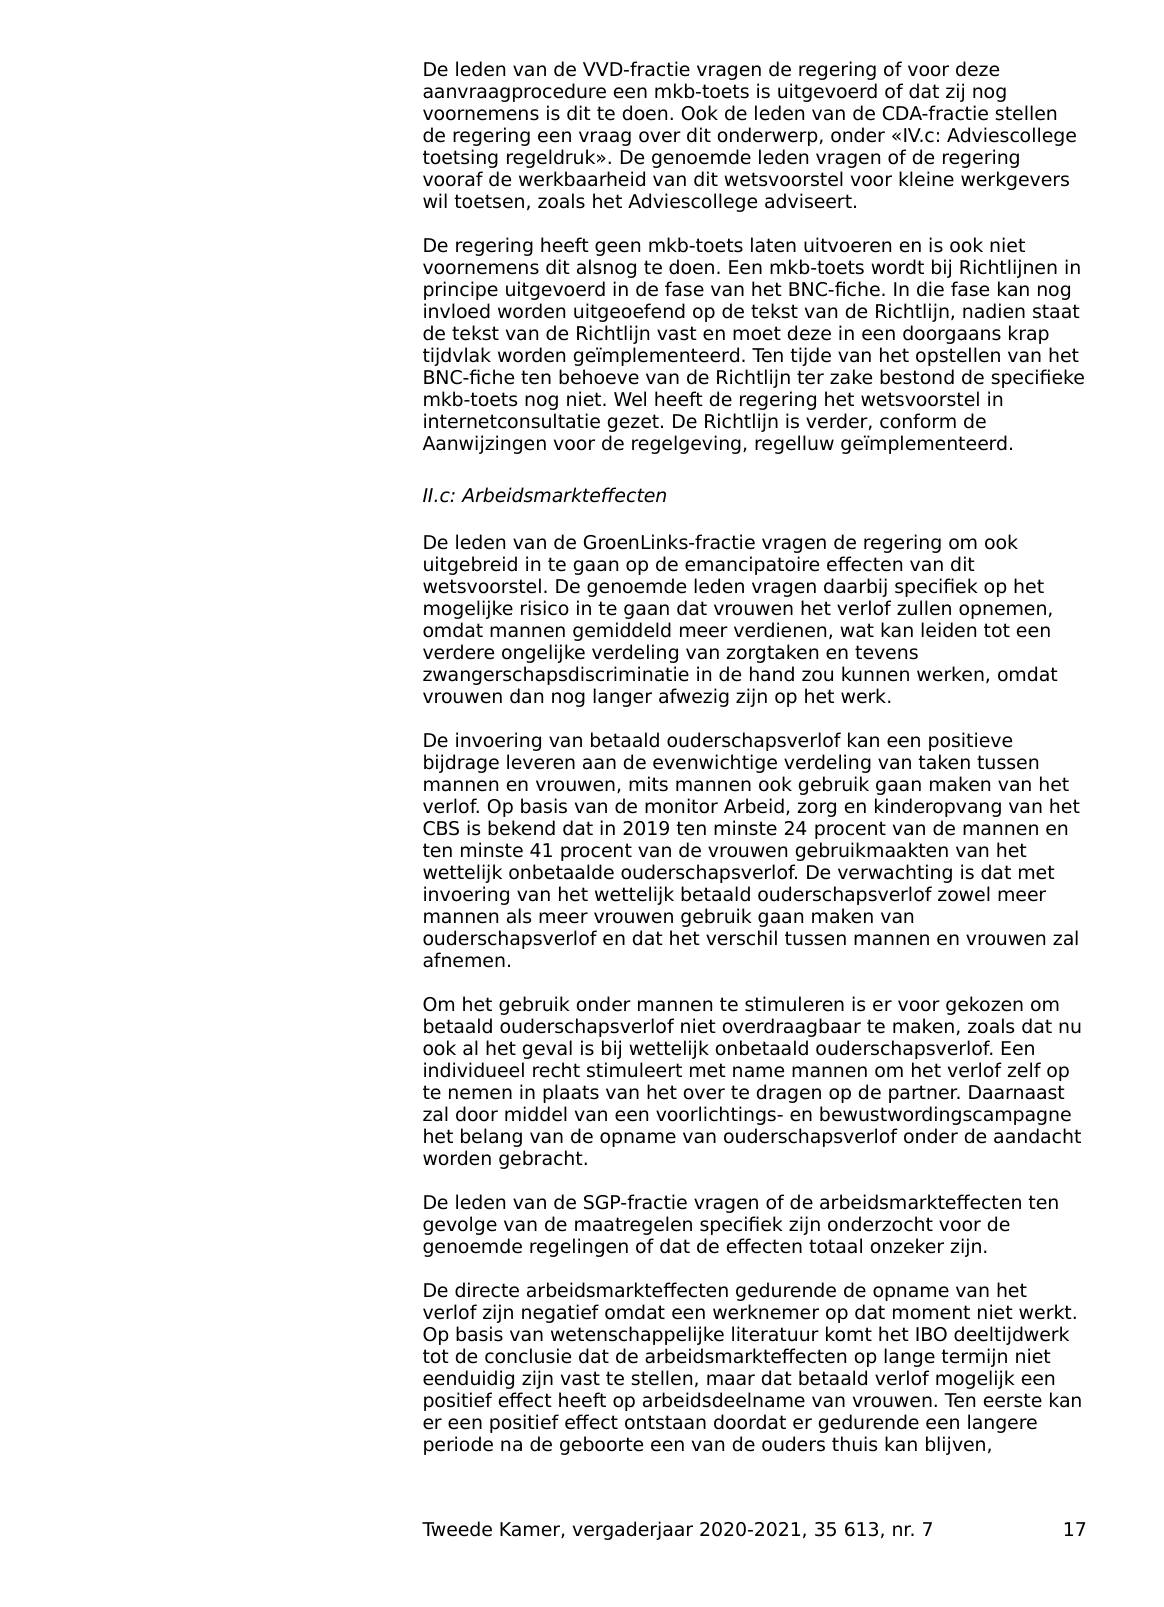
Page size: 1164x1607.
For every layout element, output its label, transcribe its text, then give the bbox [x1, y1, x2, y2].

text De directe arbeidsmarkteffecten gedurende de opname van het verlof zijn negatief omdat een werknemer op dat moment niet werkt. Op basis van wetenschappelijke literatuur komt het IBO deeltijdwerk tot de conclusie dat de arbeidsmarkteffecten op lange termijn niet eenduidig zijn vast te stellen, maar dat betaald verlof mogelijk een positief effect heeft op arbeidsdeelname van vrouwen. Ten eerste kan er een positief effect ontstaan doordat er gedurende een langere periode na de geboorte een van de ouders thuis kan blijven, [422, 1280, 1087, 1456]
text De leden van de VVD-fractie vragen de regering of voor deze aanvraagprocedure een mkb-toets is uitgevoerd of dat zij nog voornemens is dit te doen. Ook de leden van de CDA-fractie stellen de regering een vraag over dit onderwerp, onder «IV.c: Adviescollege toetsing regeldruk». De genoemde leden vragen of de regering vooraf de werkbaarheid van dit wetsvoorstel voor kleine werkgevers wil toetsen, zoals het Adviescollege adviseert. [422, 59, 1087, 213]
text Om het gebruik onder mannen te stimuleren is er voor gekozen om betaald ouderschapsverlof niet overdraagbaar te maken, zoals dat nu ook al het geval is bij wettelijk onbetaald ouderschapsverlof. Een individueel recht stimuleert met name mannen om het verlof zelf op te nemen in plaats van het over te dragen op de partner. Daarnaast zal door middel van een voorlichtings- en bewustwordingscampagne het belang van de opname van ouderschapsverlof onder de aandacht worden gebracht. [422, 994, 1087, 1170]
text De regering heeft geen mkb-toets laten uitvoeren en is ook niet voornemens dit alsnog te doen. Een mkb-toets wordt bij Richtlijnen in principe uitgevoerd in de fase van het BNC-fiche. In die fase kan nog invloed worden uitgeoefend op de tekst van de Richtlijn, nadien staat de tekst van de Richtlijn vast en moet deze in een doorgaans krap tijdvlak worden geïmplementeerd. Ten tijde van het opstellen van het BNC-fiche ten behoeve van de Richtlijn ter zake bestond de specifieke mkb-toets nog niet. Wel heeft de regering het wetsvoorstel in internetconsultatie gezet. De Richtlijn is verder, conform de Aanwijzingen voor de regelgeving, regelluw geïmplementeerd. [422, 235, 1087, 455]
text De leden van de SGP-fractie vragen of de arbeidsmarkteffecten ten gevolge van de maatregelen specifiek zijn onderzocht voor de genoemde regelingen of dat de effecten totaal onzeker zijn. [422, 1192, 1087, 1258]
text De invoering van betaald ouderschapsverlof kan een positieve bijdrage leveren aan de evenwichtige verdeling van taken tussen mannen en vrouwen, mits mannen ook gebruik gaan maken van het verlof. Op basis van de monitor Arbeid, zorg en kinderopvang van het CBS is bekend dat in 2019 ten minste 24 procent van de mannen en ten minste 41 procent van de vrouwen gebruikmaakten van het wettelijk onbetaalde ouderschapsverlof. De verwachting is dat met invoering van het wettelijk betaald ouderschapsverlof zowel meer mannen als meer vrouwen gebruik gaan maken van ouderschapsverlof en dat het verschil tussen mannen en vrouwen zal afnemen. [422, 730, 1087, 972]
subtitle II.c: Arbeidsmarkteffecten [422, 485, 1087, 507]
text De leden van de GroenLinks-fractie vragen de regering om ook uitgebreid in te gaan op de emancipatoire effecten van dit wetsvoorstel. De genoemde leden vragen daarbij specifiek op het mogelijke risico in te gaan dat vrouwen het verlof zullen opnemen, omdat mannen gemiddeld meer verdienen, wat kan leiden tot een verdere ongelijke verdeling van zorgtaken en tevens zwangerschapsdiscriminatie in de hand zou kunnen werken, omdat vrouwen dan nog langer afwezig zijn op het werk. [422, 532, 1087, 708]
